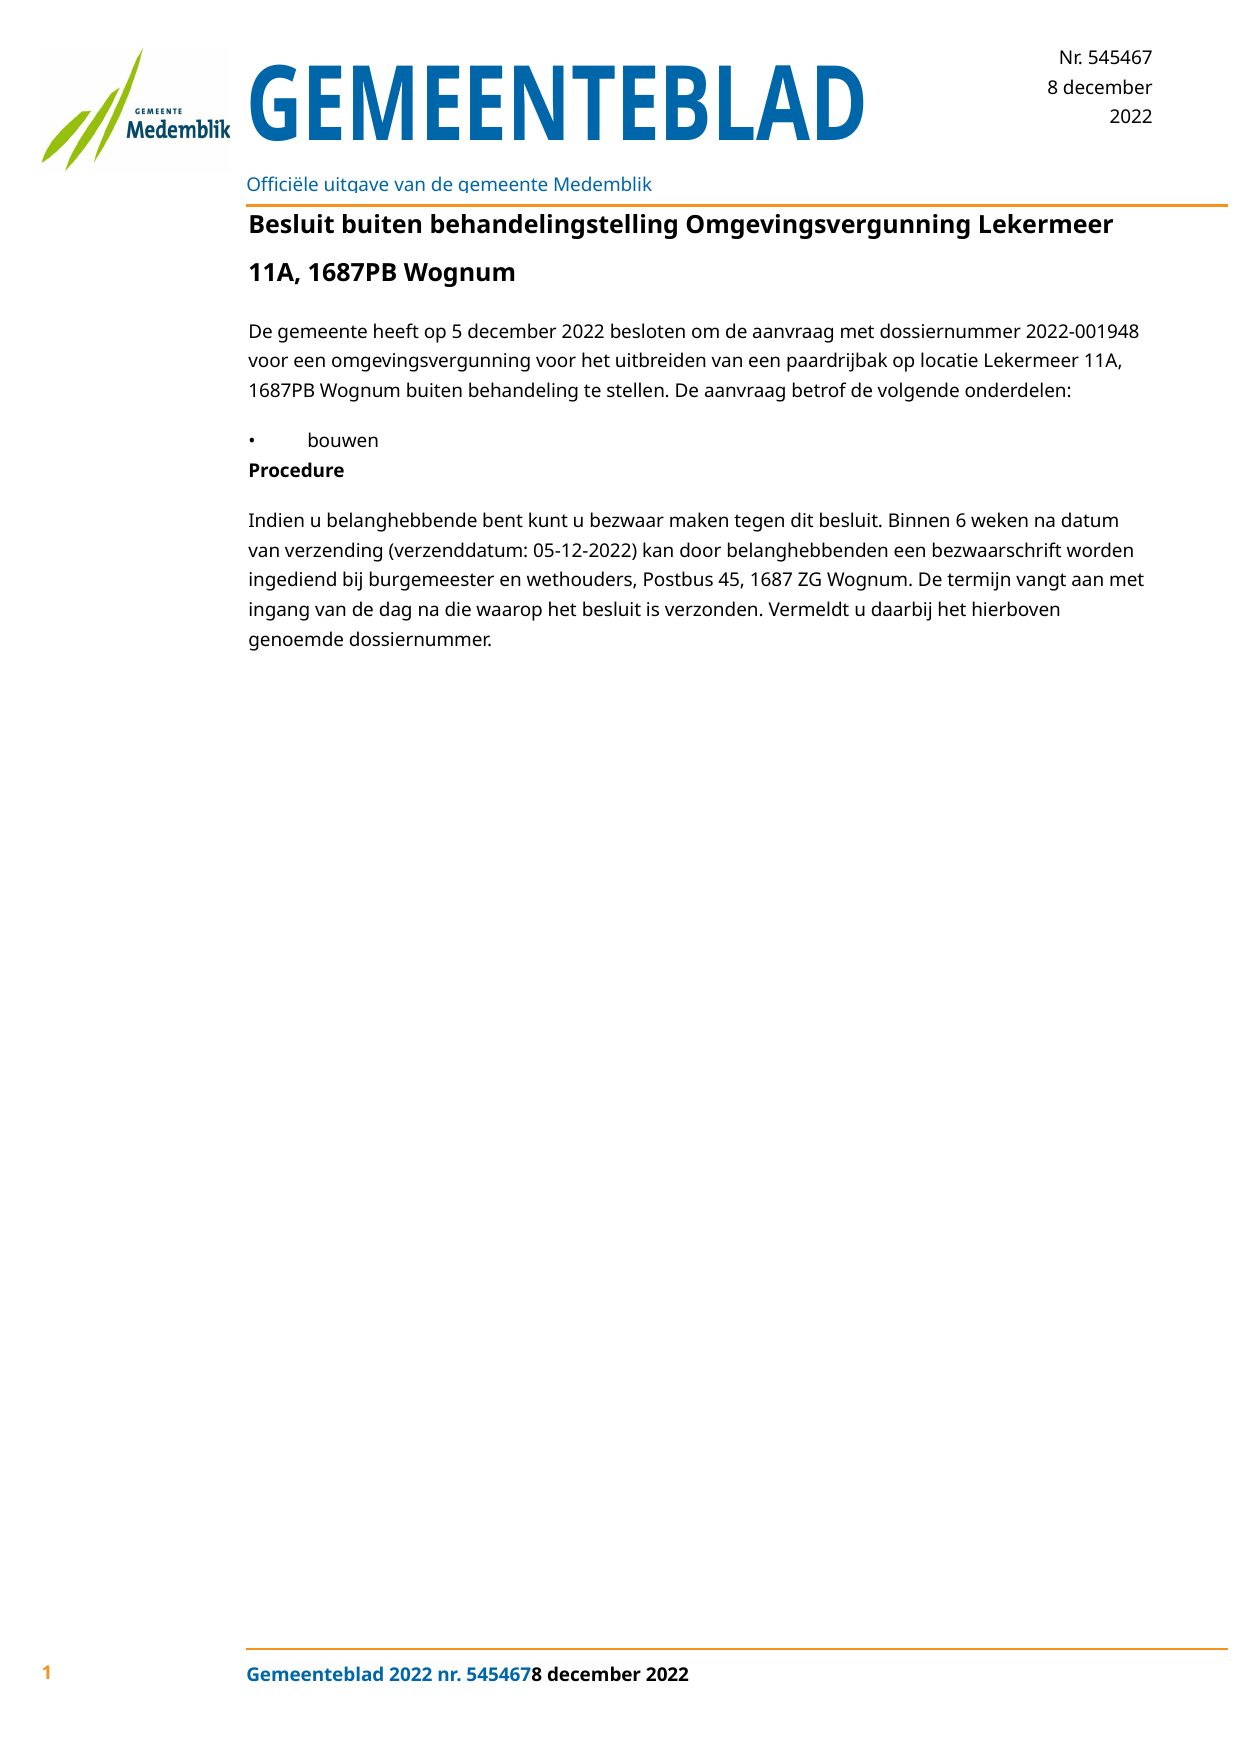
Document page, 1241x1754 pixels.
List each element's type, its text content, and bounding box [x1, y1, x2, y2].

text De gemeente heeft op 5 december 2022 besloten om de aanvraag met dossiernummer 2022-001948 voor een omgevingsvergunning voor het uitbreiden van een paardrijbak op locatie Lekermeer 11A, 1687PB Wognum buiten behandeling te stellen. De aanvraag betrof de volgende onderdelen: [248, 318, 1152, 403]
picture [41, 47, 231, 172]
text Besluit buiten behandelingstelling Omgevingsvergunning Lekermeer 11A, 1687PB Wognum [248, 207, 1152, 288]
text Procedure [248, 457, 1152, 483]
text Indien u belanghebbende bent kunt u bezwaar maken tegen dit besluit. Binnen 6 weken na datum van verzending (verzenddatum: 05-12-2022) kan door belanghebbenden een bezwaarschrift worden ingediend bij burgemeester en wethouders, Postbus 45, 1687 ZG Wognum. De termijn vangt aan met ingang van de dag na die waarop het besluit is verzonden. Vermeldt u daarbij het hierboven genoemde dossiernummer. [248, 507, 1152, 652]
list bouwen [248, 427, 1152, 453]
